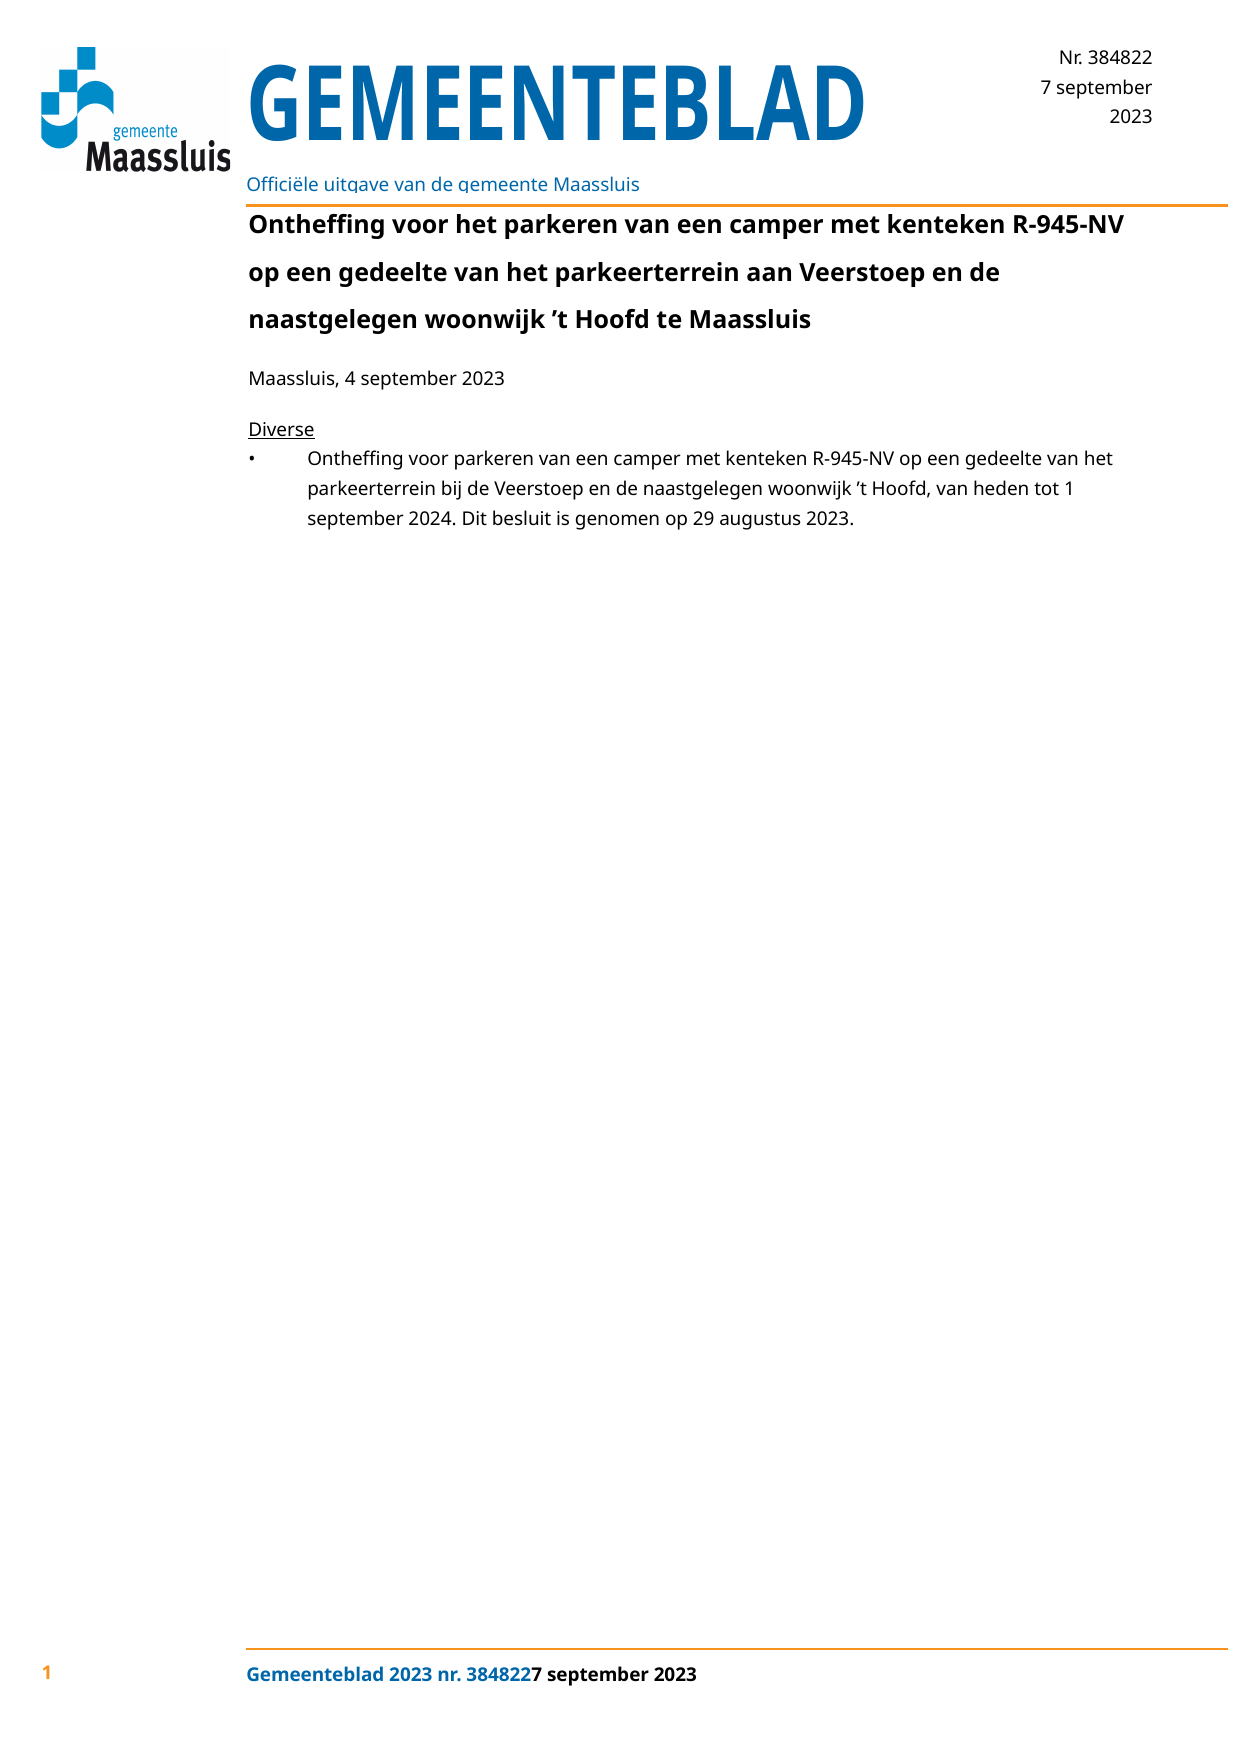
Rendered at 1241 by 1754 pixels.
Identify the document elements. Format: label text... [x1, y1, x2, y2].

text Maassluis, 4 september 2023 [248, 366, 1152, 391]
picture [41, 47, 231, 172]
text Ontheffing voor het parkeren van een camper met kenteken R-945-NV op een gedeelte van het parkeerterrein aan Veerstoep en de naastgelegen woonwijk ’t Hoofd te Maassluis [248, 207, 1152, 336]
picture [41, 47, 77, 92]
list Ontheffing voor parkeren van een camper met kenteken R-945-NV op een gedeelte van het parkeerterrein bij de Veerstoep en de naastgelegen woonwijk ’t Hoofd, van heden tot 1 september 2024. Dit besluit is genomen op 29 augustus 2023. [248, 446, 1152, 530]
text Diverse [248, 416, 1152, 442]
